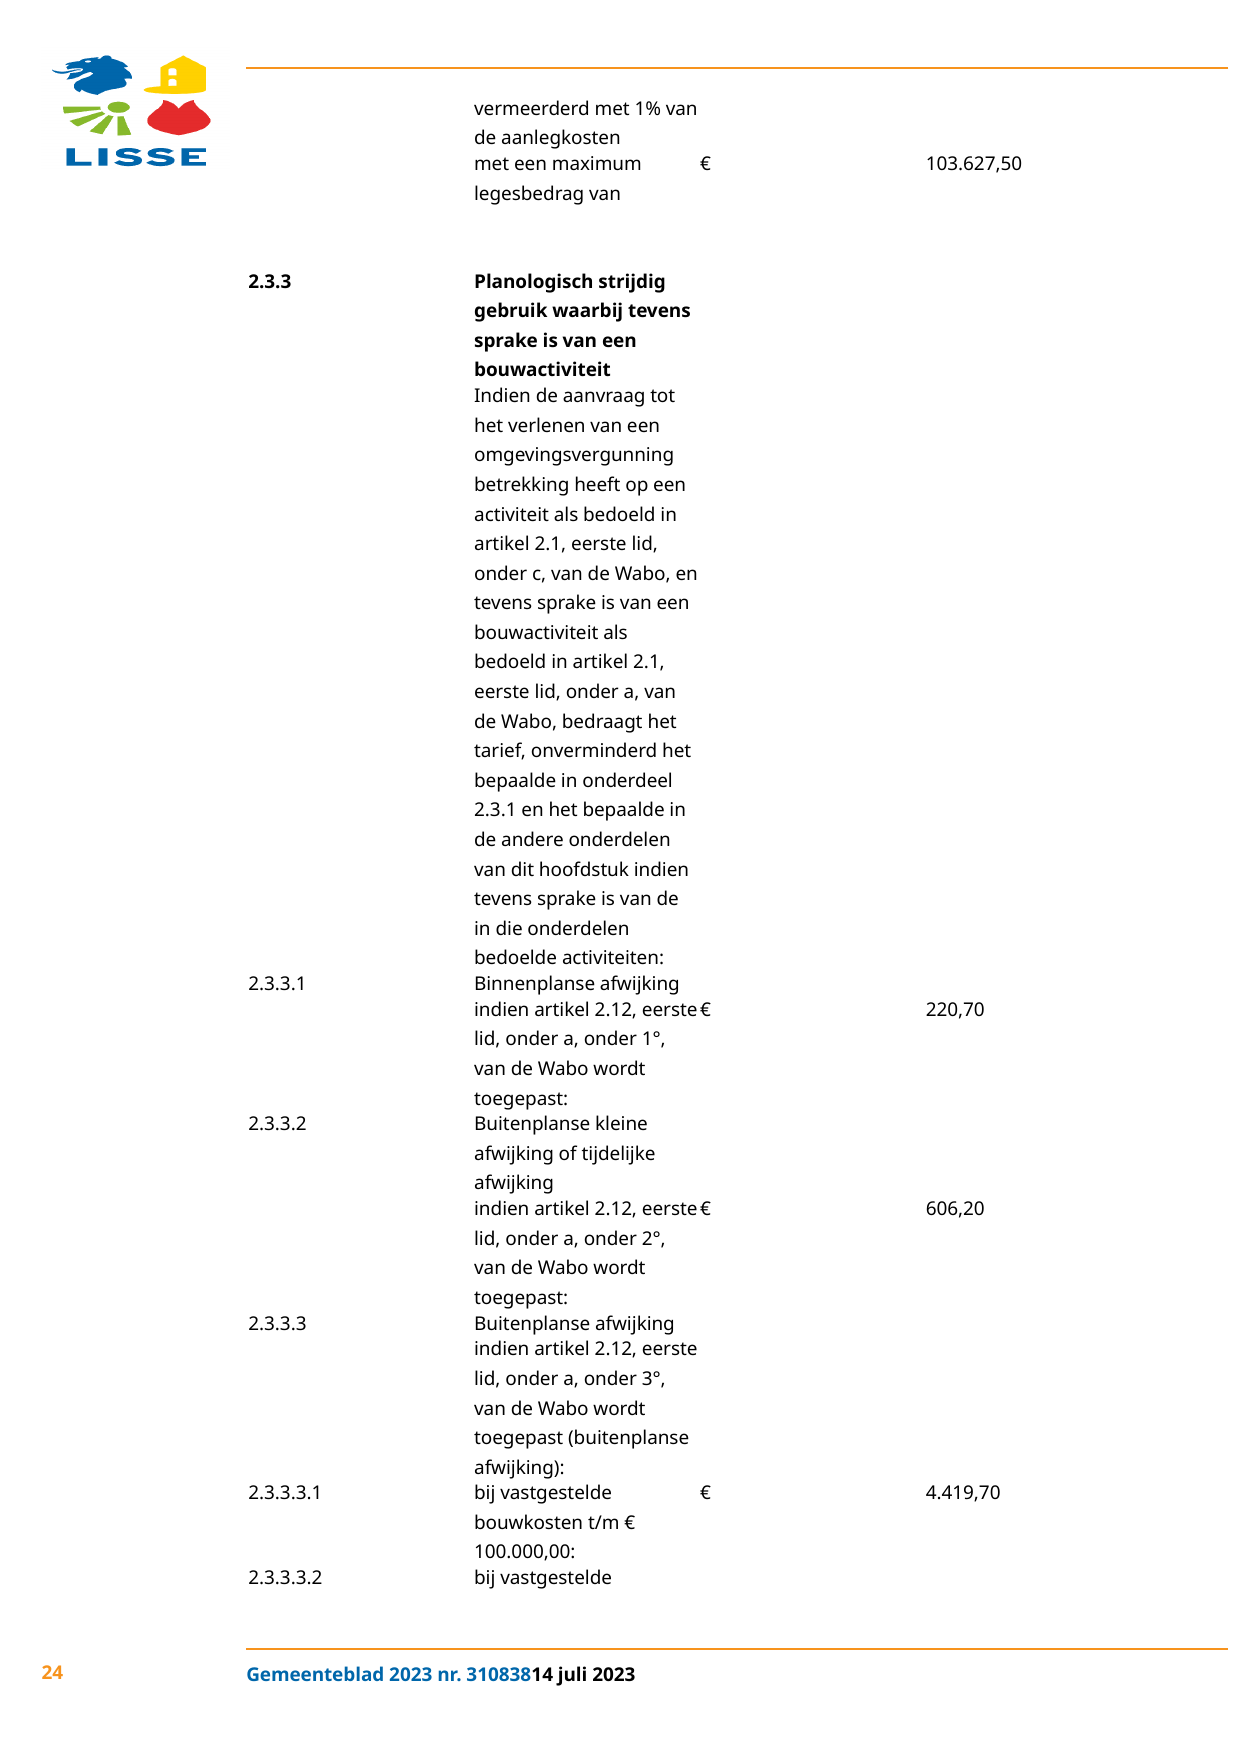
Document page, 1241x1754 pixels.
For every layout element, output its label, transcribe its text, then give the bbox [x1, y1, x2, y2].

table_cell 2.3.3.3 [248, 1310, 474, 1336]
table_cell € [700, 996, 926, 1110]
table_cell vermeerderd met 1% van de aanlegkosten [474, 95, 700, 150]
table_cell [700, 383, 926, 970]
table_header [926, 268, 1152, 382]
table_cell 2.3.3.3.1 [248, 1480, 474, 1564]
table_cell [926, 1336, 1152, 1479]
table_cell Indien de aanvraag tot het verlenen van een omgevingsvergunning betrekking heeft op een activiteit als bedoeld in artikel 2.1, eerste lid, onder c, van de Wabo, en tevens sprake is van een bouwactiviteit als bedoeld in artikel 2.1, eerste lid, onder a, van de Wabo, bedraagt het tarief, onverminderd het bepaalde in onderdeel 2.3.1 en het bepaalde in de andere onderdelen van dit hoofdstuk indien tevens sprake is van de in die onderdelen bedoelde activiteiten: [474, 383, 700, 970]
table_cell € [700, 150, 926, 205]
table_cell [248, 150, 474, 205]
table_cell € [700, 1480, 926, 1564]
table_cell 2.3.3.2 [248, 1110, 474, 1195]
table_header 2.3.3 [248, 268, 474, 382]
table_cell met een maximum legesbedrag van [474, 150, 700, 205]
table_cell [926, 1310, 1152, 1336]
table_cell indien artikel 2.12, eerste lid, onder a, onder 1°, van de Wabo wordt toegepast: [474, 996, 700, 1110]
table_cell bij vastgestelde [474, 1565, 700, 1590]
table_cell Buitenplanse kleine afwijking of tijdelijke afwijking [474, 1110, 700, 1195]
table_cell € [700, 1195, 926, 1310]
table_cell 2.3.3.1 [248, 970, 474, 996]
table_cell [248, 1336, 474, 1479]
table_cell [926, 383, 1152, 970]
table_cell [700, 1336, 926, 1479]
table_cell [700, 1310, 926, 1336]
table_cell [248, 383, 474, 970]
table_cell [700, 95, 926, 150]
table_cell [700, 1110, 926, 1195]
table_cell [700, 1565, 926, 1590]
table_cell 2.3.3.3.2 [248, 1565, 474, 1590]
table_cell [926, 95, 1152, 150]
table_cell 220,70 [926, 996, 1152, 1110]
picture [41, 47, 231, 172]
table_cell [926, 1110, 1152, 1195]
table_cell 4.419,70 [926, 1480, 1152, 1564]
table_cell indien artikel 2.12, eerste lid, onder a, onder 3°, van de Wabo wordt toegepast (buitenplanse afwijking): [474, 1336, 700, 1479]
table_cell [926, 970, 1152, 996]
table_cell [248, 996, 474, 1110]
table_cell 103.627,50 [926, 150, 1152, 205]
table_cell [248, 95, 474, 150]
table_cell [700, 970, 926, 996]
table_cell indien artikel 2.12, eerste lid, onder a, onder 2°, van de Wabo wordt toegepast: [474, 1195, 700, 1310]
table_header [700, 268, 926, 382]
table_cell Binnenplanse afwijking [474, 970, 700, 996]
table_header Planologisch strijdig gebruik waarbij tevens sprake is van een bouwactiviteit [474, 268, 700, 382]
table_cell bij vastgestelde bouwkosten t/m € 100.000,00: [474, 1480, 700, 1564]
table_cell [248, 1195, 474, 1310]
table_cell [926, 1565, 1152, 1590]
table_cell 606,20 [926, 1195, 1152, 1310]
table_cell Buitenplanse afwijking [474, 1310, 700, 1336]
